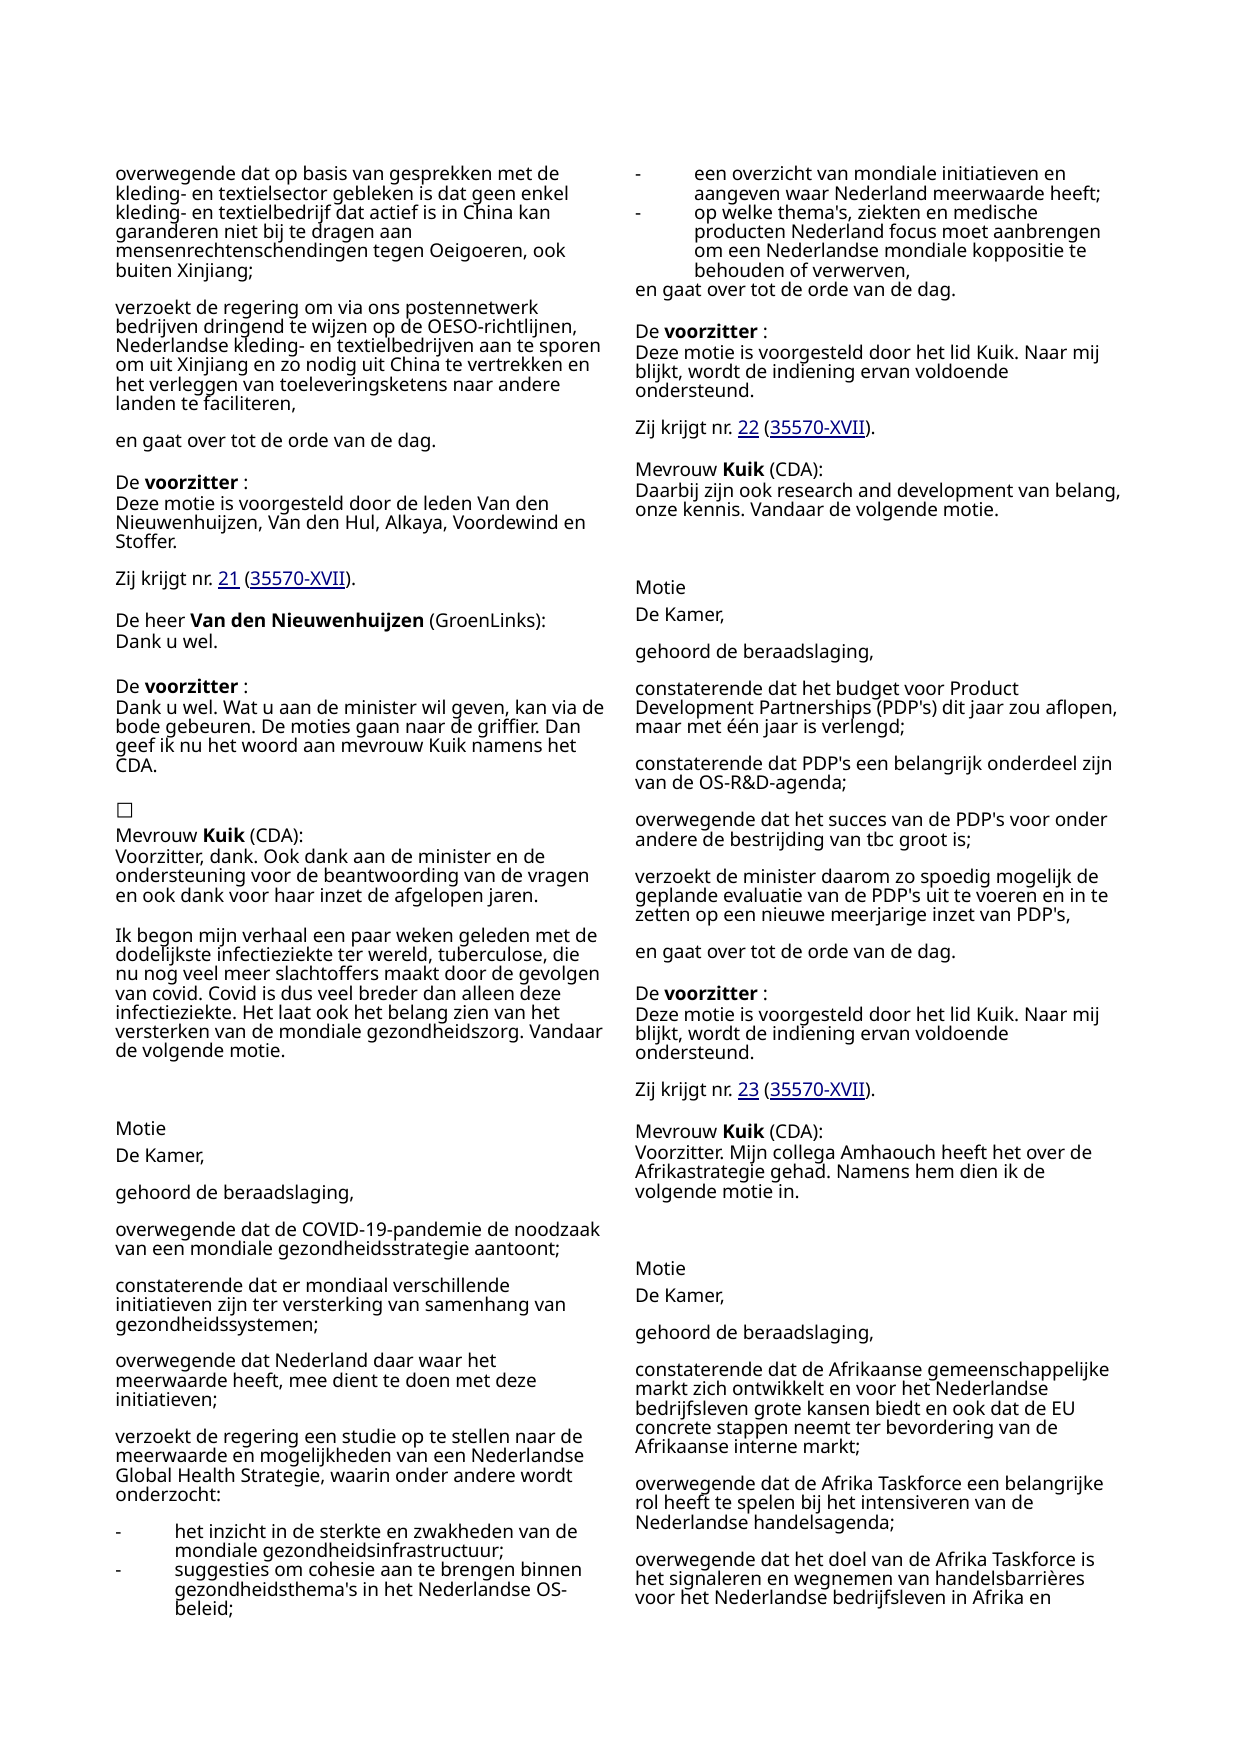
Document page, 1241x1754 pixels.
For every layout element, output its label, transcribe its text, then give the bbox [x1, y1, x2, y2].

text Voorzitter. Mijn collega Amhaouch heeft het over de Afrikastrategie gehad. Namens hem dien ik de volgende motie in. [635, 1144, 1125, 1202]
text De voorzitter : [115, 469, 605, 495]
text Daarbij zijn ook research and development van belang, onze kennis. Vandaar de volgende motie. [635, 482, 1125, 521]
text De voorzitter : [635, 980, 1125, 1006]
text gehoord de beraadslaging, [115, 1184, 605, 1203]
text overwegende dat Nederland daar waar het meerwaarde heeft, mee dient te doen met deze initiatieven; [115, 1352, 605, 1410]
list suggesties om cohesie aan te brengen binnen gezondheidsthema's in het Nederlandse OS-beleid; [115, 1561, 605, 1619]
text De Kamer, [115, 1147, 605, 1166]
text Zij krijgt nr. 22 (35570-XVII). [635, 419, 1125, 438]
text en gaat over tot de orde van de dag. [115, 432, 605, 451]
text Mevrouw Kuik (CDA): [635, 1118, 1125, 1144]
text Motie [115, 1115, 605, 1141]
text en gaat over tot de orde van de dag. [635, 281, 1125, 300]
text verzoekt de regering om via ons postennetwerk bedrijven dringend te wijzen op de OESO-richtlijnen, Nederlandse kleding- en textielbedrijven aan te sporen om uit Xinjiang en zo nodig uit China te vertrekken en het verleggen van toeleveringsketens naar andere landen te faciliteren, [115, 299, 605, 414]
list een overzicht van mondiale initiatieven en aangeven waar Nederland meerwaarde heeft; [635, 165, 1125, 204]
text Mevrouw Kuik (CDA): [635, 456, 1125, 482]
text overwegende dat op basis van gesprekken met de kleding- en textielsector gebleken is dat geen enkel kleding- en textielbedrijf dat actief is in China kan garanderen niet bij te dragen aan mensenrechtenschendingen tegen Oeigoeren, ook buiten Xinjiang; [115, 165, 605, 281]
text Zij krijgt nr. 21 (35570-XVII). [115, 570, 605, 589]
text overwegende dat het succes van de PDP's voor onder andere de bestrijding van tbc groot is; [635, 811, 1125, 850]
text overwegende dat de Afrika Taskforce een belangrijke rol heeft te spelen bij het intensiveren van de Nederlandse handelsagenda; [635, 1475, 1125, 1533]
text gehoord de beraadslaging, [635, 643, 1125, 662]
text overwegende dat het doel van de Afrika Taskforce is het signaleren en wegnemen van handelsbarrières voor het Nederlandse bedrijfsleven in Afrika en [635, 1551, 1125, 1608]
text constaterende dat er mondiaal verschillende initiatieven zijn ter versterking van samenhang van gezondheidssystemen; [115, 1277, 605, 1335]
text gehoord de beraadslaging, [635, 1324, 1125, 1343]
text constaterende dat het budget voor Product Development Partnerships (PDP's) dit jaar zou aflopen, maar met één jaar is verlengd; [635, 679, 1125, 737]
text ⬜ [115, 797, 605, 822]
text Motie [635, 574, 1125, 600]
text constaterende dat de Afrikaanse gemeenschappelijke markt zich ontwikkelt en voor het Nederlandse bedrijfsleven grote kansen biedt en ook dat de EU concrete stappen neemt ter bevordering van de Afrikaanse interne markt; [635, 1361, 1125, 1457]
text Ik begon mijn verhaal een paar weken geleden met de dodelijkste infectieziekte ter wereld, tuberculose, die nu nog veel meer slachtoffers maakt door de gevolgen van covid. Covid is dus veel breder dan alleen deze infectieziekte. Het laat ook het belang zien van het versterken van de mondiale gezondheidszorg. Vandaar de volgende motie. [115, 927, 605, 1062]
text Voorzitter, dank. Ook dank aan de minister en de ondersteuning voor de beantwoording van de vragen en ook dank voor haar inzet de afgelopen jaren. [115, 848, 605, 906]
text De voorzitter : [115, 673, 605, 699]
list op welke thema's, ziekten en medische producten Nederland focus moet aanbrengen om een Nederlandse mondiale koppositie te behouden of verwerven, [635, 204, 1125, 281]
list het inzicht in de sterkte en zwakheden van de mondiale gezondheidsinfrastructuur; [115, 1523, 605, 1561]
text Deze motie is voorgesteld door het lid Kuik. Naar mij blijkt, wordt de indiening ervan voldoende ondersteund. [635, 1006, 1125, 1064]
text De heer Van den Nieuwenhuijzen (GroenLinks): [115, 607, 605, 633]
text De Kamer, [635, 1287, 1125, 1306]
text constaterende dat PDP's een belangrijk onderdeel zijn van de OS-R&D-agenda; [635, 755, 1125, 794]
text verzoekt de minister daarom zo spoedig mogelijk de geplande evaluatie van de PDP's uit te voeren en in te zetten op een nieuwe meerjarige inzet van PDP's, [635, 868, 1125, 925]
text De voorzitter : [635, 318, 1125, 344]
text Mevrouw Kuik (CDA): [115, 822, 605, 848]
text Zij krijgt nr. 23 (35570-XVII). [635, 1081, 1125, 1101]
text De Kamer, [635, 606, 1125, 625]
text Deze motie is voorgesteld door het lid Kuik. Naar mij blijkt, wordt de indiening ervan voldoende ondersteund. [635, 344, 1125, 401]
text verzoekt de regering een studie op te stellen naar de meerwaarde en mogelijkheden van een Nederlandse Global Health Strategie, waarin onder andere wordt onderzocht: [115, 1428, 605, 1505]
text Dank u wel. Wat u aan de minister wil geven, kan via de bode gebeuren. De moties gaan naar de griffier. Dan geef ik nu het woord aan mevrouw Kuik namens het CDA. [115, 699, 605, 776]
text en gaat over tot de orde van de dag. [635, 943, 1125, 962]
text Dank u wel. [115, 633, 605, 652]
text Deze motie is voorgesteld door de leden Van den Nieuwenhuijzen, Van den Hul, Alkaya, Voordewind en Stoffer. [115, 495, 605, 552]
text Motie [635, 1255, 1125, 1281]
text overwegende dat de COVID-19-pandemie de noodzaak van een mondiale gezondheidsstrategie aantoont; [115, 1221, 605, 1259]
